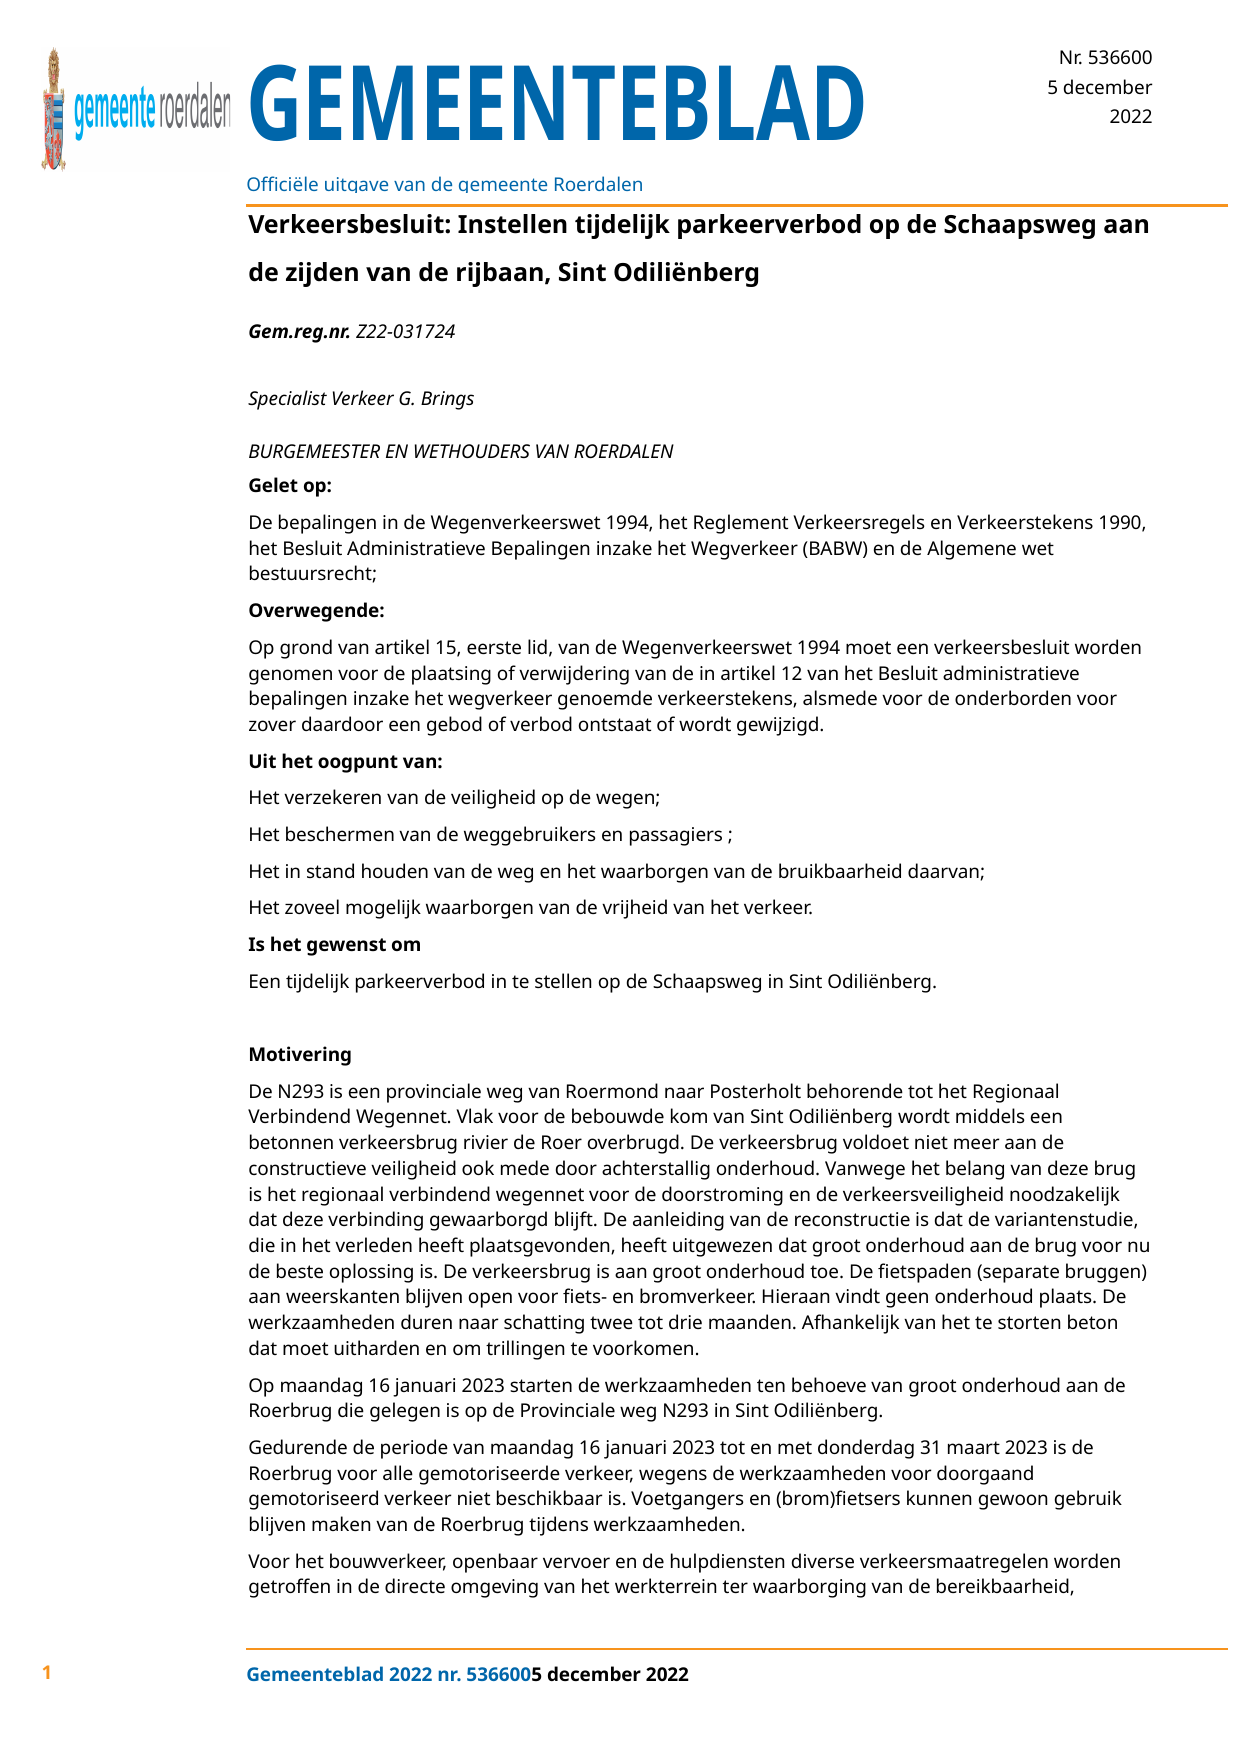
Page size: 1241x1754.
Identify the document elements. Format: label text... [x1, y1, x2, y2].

text De N293 is een provinciale weg van Roermond naar Posterholt behorende tot het Regionaal Verbindend Wegennet. Vlak voor de bebouwde kom van Sint Odiliënberg wordt middels een betonnen verkeersbrug rivier de Roer overbrugd. De verkeersbrug voldoet niet meer aan de constructieve veiligheid ook mede door achterstallig onderhoud. Vanwege het belang van deze brug is het regionaal verbindend wegennet voor de doorstroming en de verkeersveiligheid noodzakelijk dat deze verbinding gewaarborgd blijft. De aanleiding van de reconstructie is dat de variantenstudie, die in het verleden heeft plaatsgevonden, heeft uitgewezen dat groot onderhoud aan de brug voor nu de beste oplossing is. De verkeersbrug is aan groot onderhoud toe. De fietspaden (separate bruggen) aan weerskanten blijven open voor fiets- en bromverkeer. Hieraan vindt geen onderhoud plaats. De werkzaamheden duren naar schatting twee tot drie maanden. Afhankelijk van het te storten beton dat moet uitharden en om trillingen te voorkomen. [248, 1078, 1152, 1361]
text Voor het bouwverkeer, openbaar vervoer en de hulpdiensten diverse verkeersmaatregelen worden getroffen in de directe omgeving van het werkterrein ter waarborging van de bereikbaarheid, [248, 1548, 1152, 1599]
text Motivering [248, 1041, 1152, 1067]
text Een tijdelijk parkeerverbod in te stellen op de Schaapsweg in Sint Odiliënberg. [248, 968, 1152, 993]
picture [41, 47, 231, 172]
text Overwegende: [248, 597, 1152, 623]
text Gelet op: [248, 472, 1152, 498]
text Het verzekeren van de veiligheid op de wegen; [248, 784, 1152, 810]
text Op maandag 16 januari 2023 starten de werkzaamheden ten behoeve van groot onderhoud aan de Roerbrug die gelegen is op de Provinciale weg N293 in Sint Odiliënberg. [248, 1372, 1152, 1423]
text Het in stand houden van de weg en het waarborgen van de bruikbaarheid daarvan; [248, 858, 1152, 883]
text De bepalingen in de Wegenverkeerswet 1994, het Reglement Verkeersregels en Verkeerstekens 1990, het Besluit Administratieve Bepalingen inzake het Wegverkeer (BABW) en de Algemene wet bestuursrecht; [248, 509, 1152, 586]
text Is het gewenst om [248, 931, 1152, 957]
text BURGEMEESTER EN WETHOUDERS VAN ROERDALEN [248, 438, 1152, 464]
text Gem.reg.nr. Z22-031724 [248, 318, 1152, 344]
text Het beschermen van de weggebruikers en passagiers ; [248, 821, 1152, 847]
text Gedurende de periode van maandag 16 januari 2023 tot en met donderdag 31 maart 2023 is de Roerbrug voor alle gemotoriseerde verkeer, wegens de werkzaamheden voor doorgaand gemotoriseerd verkeer niet beschikbaar is. Voetgangers en (brom)fietsers kunnen gewoon gebruik blijven maken van de Roerbrug tijdens werkzaamheden. [248, 1434, 1152, 1537]
text Op grond van artikel 15, eerste lid, van de Wegenverkeerswet 1994 moet een verkeersbesluit worden genomen voor de plaatsing of verwijdering van de in artikel 12 van het Besluit administratieve bepalingen inzake het wegverkeer genoemde verkeerstekens, alsmede voor de onderborden voor zover daardoor een gebod of verbod ontstaat of wordt gewijzigd. [248, 634, 1152, 737]
text Specialist Verkeer G. Brings [248, 386, 1152, 411]
text Het zoveel mogelijk waarborgen van de vrijheid van het verkeer. [248, 894, 1152, 920]
text Uit het oogpunt van: [248, 748, 1152, 773]
text Verkeersbesluit: Instellen tijdelijk parkeerverbod op de Schaapsweg aan de zijden van de rijbaan, Sint Odiliënberg [248, 207, 1152, 288]
